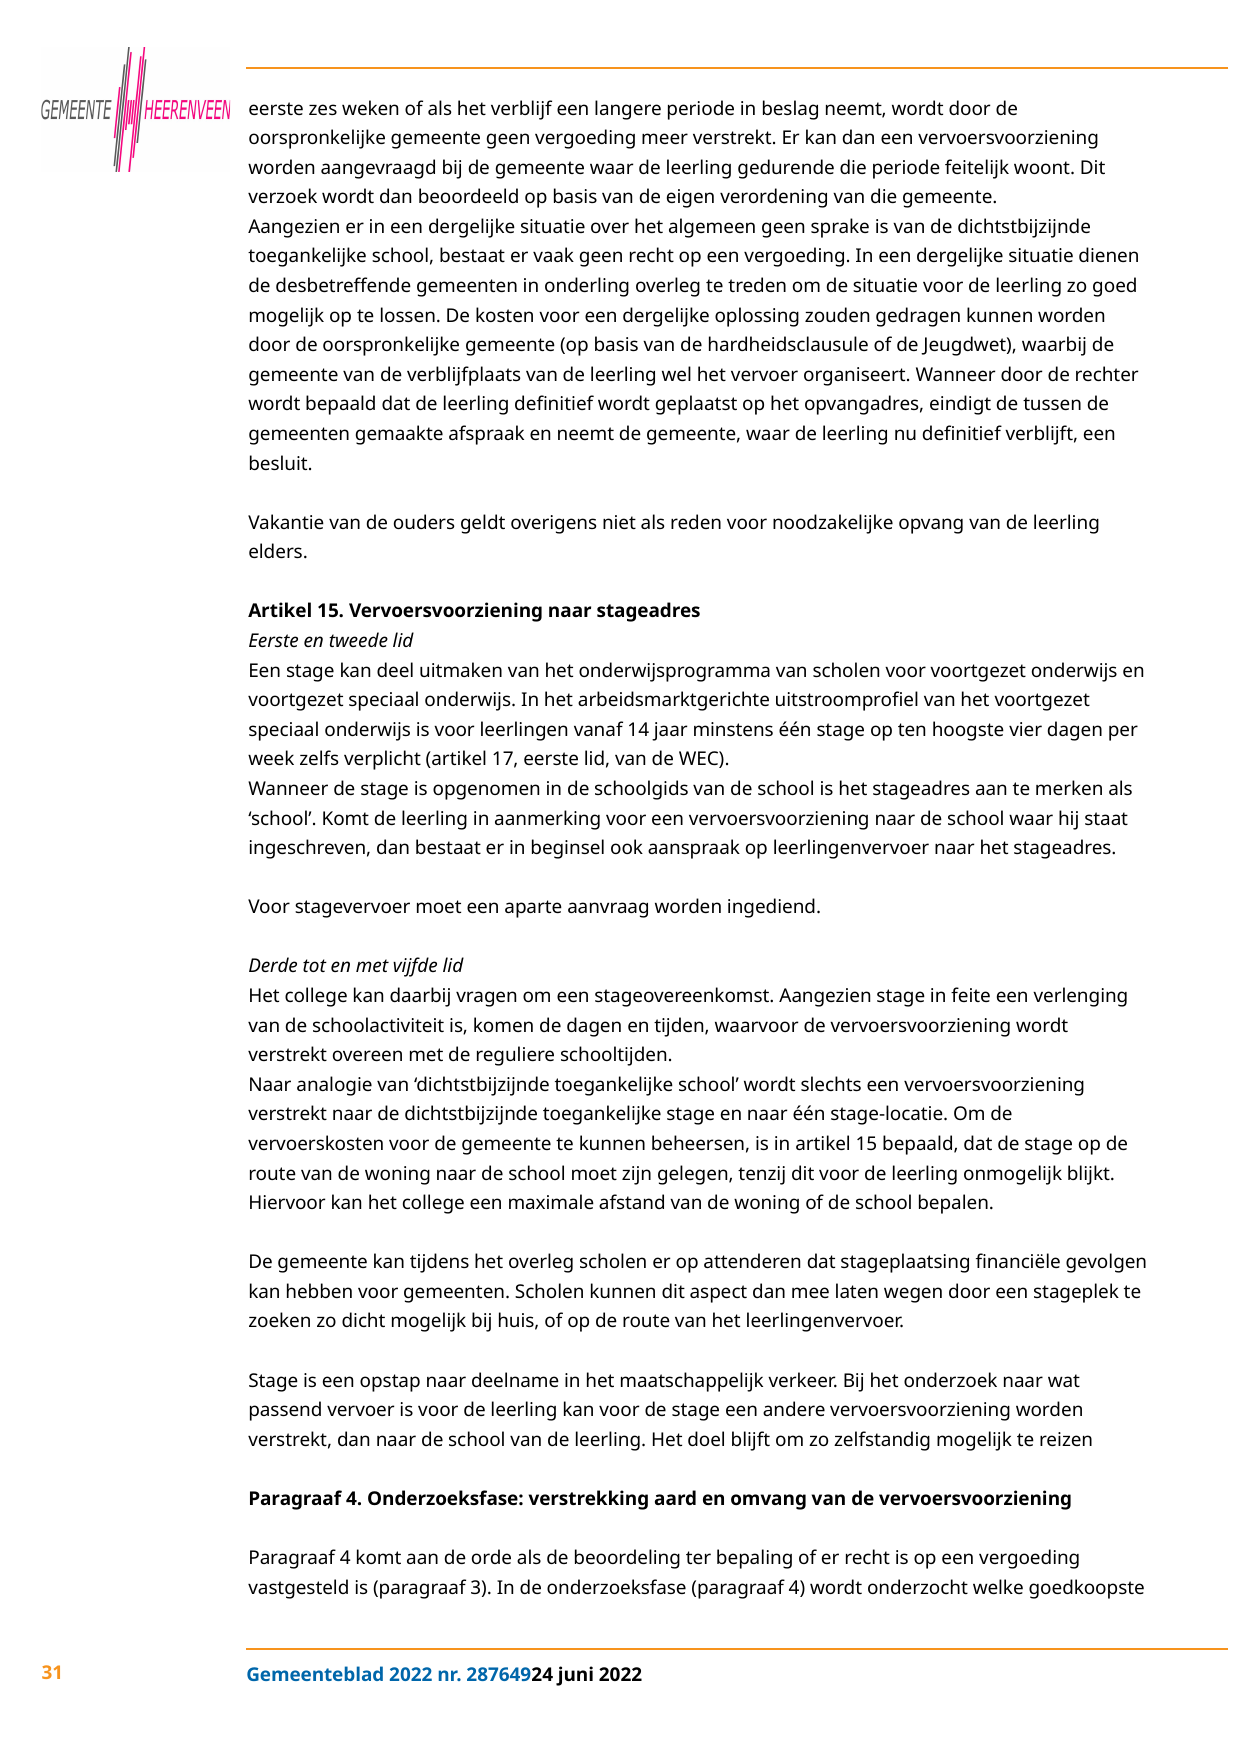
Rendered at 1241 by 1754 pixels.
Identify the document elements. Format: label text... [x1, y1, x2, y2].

text Derde tot en met vijfde lid [248, 953, 1152, 978]
text Paragraaf 4. Onderzoeksfase: verstrekking aard en omvang van de vervoersvoorziening [248, 1485, 1152, 1511]
text Vakantie van de ouders geldt overigens niet als reden voor noodzakelijke opvang van de leerling elders. [248, 509, 1152, 564]
text Eerste en tweede lid [248, 627, 1152, 653]
text Wanneer de stage is opgenomen in de schoolgids van de school is het stageadres aan te merken als ‘school’. Komt de leerling in aanmerking voor een vervoersvoorziening naar de school waar hij staat ingeschreven, dan bestaat er in beginsel ook aanspraak op leerlingenvervoer naar het stageadres. [248, 775, 1152, 860]
text Het college kan daarbij vragen om een stageovereenkomst. Aangezien stage in feite een verlenging van de schoolactiviteit is, komen de dagen en tijden, waarvoor de vervoersvoorziening wordt verstrekt overeen met de reguliere schooltijden. [248, 982, 1152, 1067]
text Aangezien er in een dergelijke situatie over het algemeen geen sprake is van de dichtstbijzijnde toegankelijke school, bestaat er vaak geen recht op een vergoeding. In een dergelijke situatie dienen de desbetreffende gemeenten in onderling overleg te treden om de situatie voor de leerling zo goed mogelijk op te lossen. De kosten voor een dergelijke oplossing zouden gedragen kunnen worden door de oorspronkelijke gemeente (op basis van de hardheidsclausule of de Jeugdwet), waarbij de gemeente van de verblijfplaats van de leerling wel het vervoer organiseert. Wanneer door de rechter wordt bepaald dat de leerling definitief wordt geplaatst op het opvangadres, eindigt de tussen de gemeenten gemaakte afspraak en neemt de gemeente, waar de leerling nu definitief verblijft, een besluit. [248, 213, 1152, 476]
text Naar analogie van ‘dichtstbijzijnde toegankelijke school’ wordt slechts een vervoersvoorziening verstrekt naar de dichtstbijzijnde toegankelijke stage en naar één stage-locatie. Om de vervoerskosten voor de gemeente te kunnen beheersen, is in artikel 15 bepaald, dat de stage op de route van de woning naar de school moet zijn gelegen, tenzij dit voor de leerling onmogelijk blijkt. Hiervoor kan het college een maximale afstand van de woning of de school bepalen. [248, 1071, 1152, 1215]
text Stage is een opstap naar deelname in het maatschappelijk verkeer. Bij het onderzoek naar wat passend vervoer is voor de leerling kan voor de stage een andere vervoersvoorziening worden verstrekt, dan naar de school van de leerling. Het doel blijft om zo zelfstandig mogelijk te reizen [248, 1367, 1152, 1452]
text eerste zes weken of als het verblijf een langere periode in beslag neemt, wordt door de oorspronkelijke gemeente geen vergoeding meer verstrekt. Er kan dan een vervoersvoorziening worden aangevraagd bij de gemeente waar de leerling gedurende die periode feitelijk woont. Dit verzoek wordt dan beoordeeld op basis van de eigen verordening van die gemeente. [248, 95, 1152, 209]
text Artikel 15. Vervoersvoorziening naar stageadres [248, 598, 1152, 623]
text De gemeente kan tijdens het overleg scholen er op attenderen dat stageplaatsing financiële gevolgen kan hebben voor gemeenten. Scholen kunnen dit aspect dan mee laten wegen door een stageplek te zoeken zo dicht mogelijk bij huis, of op de route van het leerlingenvervoer. [248, 1248, 1152, 1333]
text Een stage kan deel uitmaken van het onderwijsprogramma van scholen voor voortgezet onderwijs en voortgezet speciaal onderwijs. In het arbeidsmarktgerichte uitstroomprofiel van het voortgezet speciaal onderwijs is voor leerlingen vanaf 14 jaar minstens één stage op ten hoogste vier dagen per week zelfs verplicht (artikel 17, eerste lid, van de WEC). [248, 657, 1152, 771]
picture [41, 47, 231, 172]
text Paragraaf 4 komt aan de orde als de beoordeling ter bepaling of er recht is op een vergoeding vastgesteld is (paragraaf 3). In de onderzoeksfase (paragraaf 4) wordt onderzocht welke goedkoopste [248, 1544, 1152, 1600]
text Voor stagevervoer moet een aparte aanvraag worden ingediend. [248, 893, 1152, 919]
